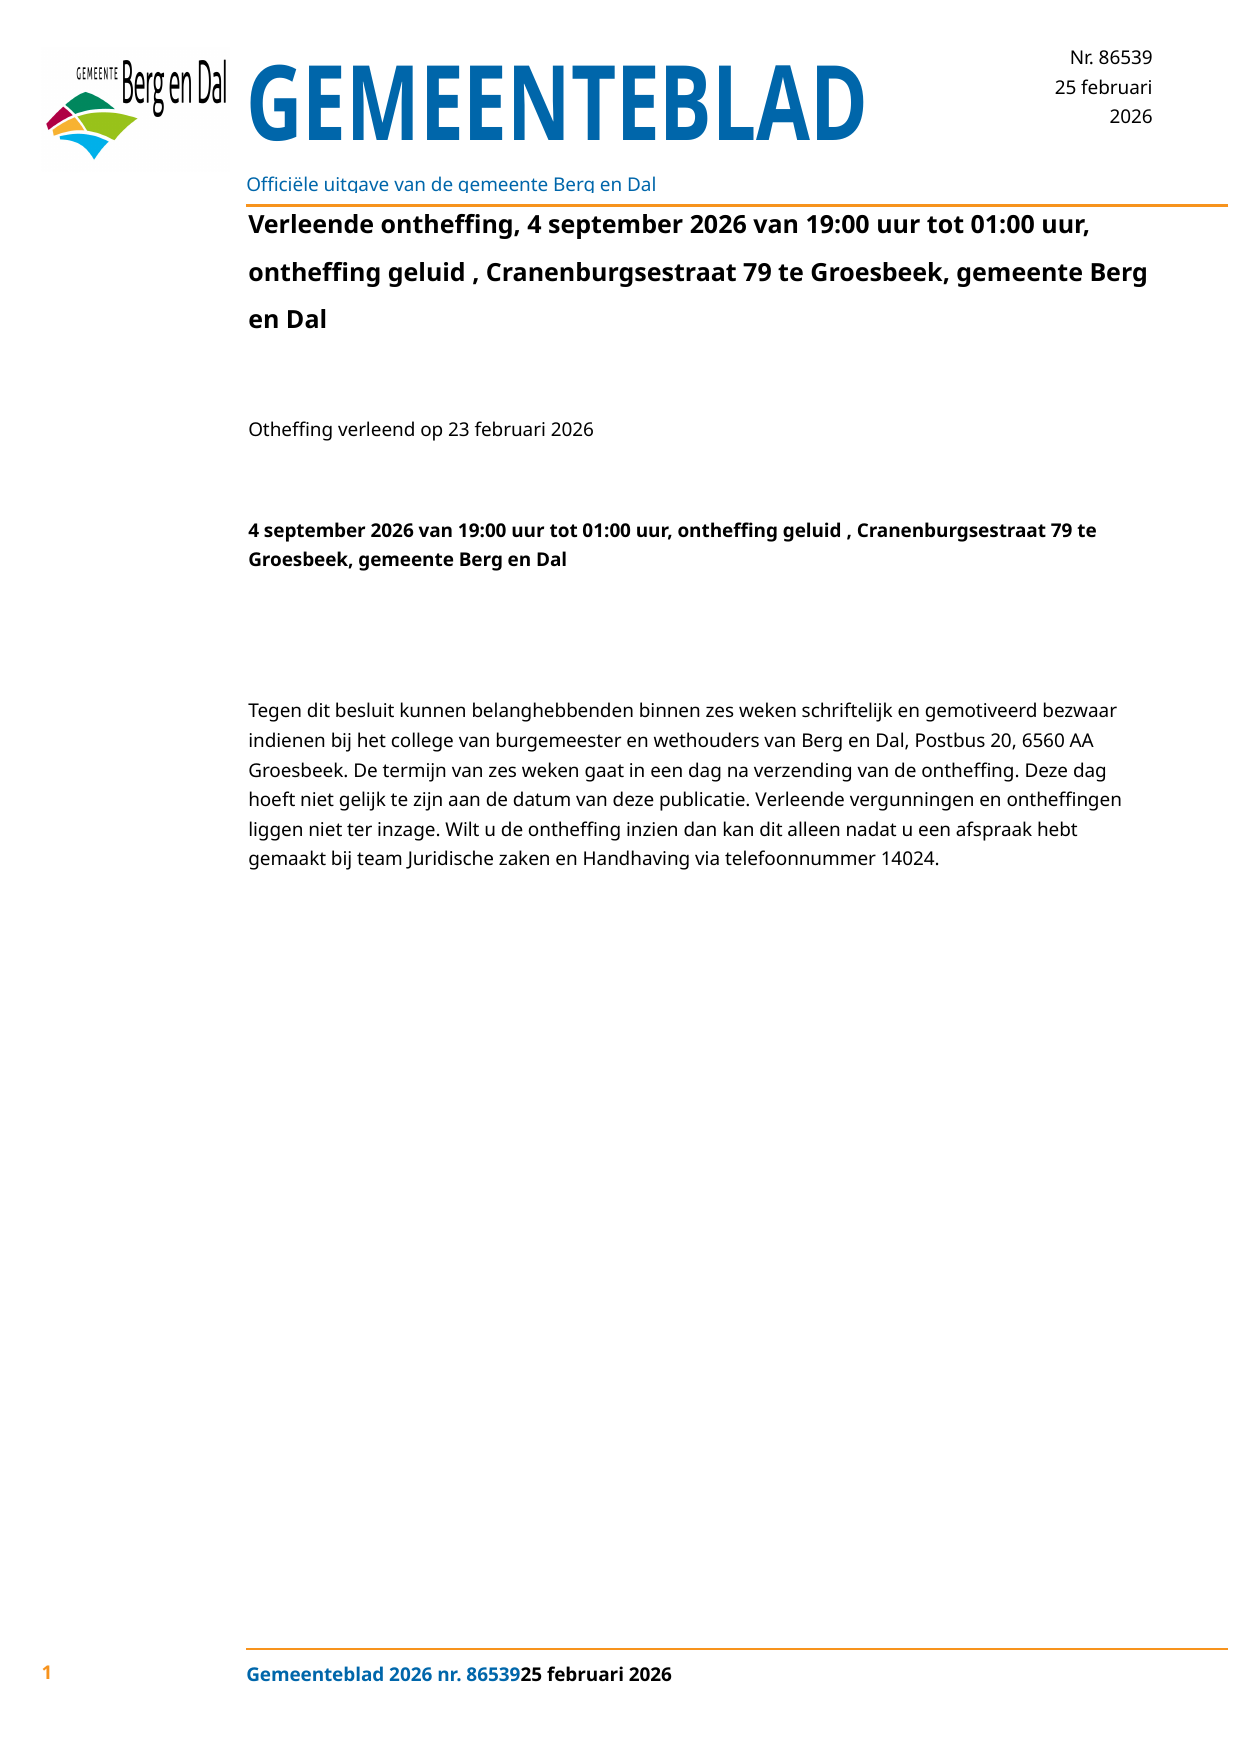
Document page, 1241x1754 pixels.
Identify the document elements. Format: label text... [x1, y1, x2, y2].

text Otheffing verleend op 23 februari 2026 [248, 416, 1152, 442]
text Tegen dit besluit kunnen belanghebbenden binnen zes weken schriftelijk en gemotiveerd bezwaar indienen bij het college van burgemeester en wethouders van Berg en Dal, Postbus 20, 6560 AA Groesbeek. De termijn van zes weken gaat in een dag na verzending van de ontheffing. Deze dag hoeft niet gelijk te zijn aan de datum van deze publicatie. Verleende vergunningen en ontheffingen liggen niet ter inzage. Wilt u de ontheffing inzien dan kan dit alleen nadat u een afspraak hebt gemaakt bij team Juridische zaken en Handhaving via telefoonnummer 14024. [248, 698, 1152, 871]
text Verleende ontheffing, 4 september 2026 van 19:00 uur tot 01:00 uur, ontheffing geluid , Cranenburgsestraat 79 te Groesbeek, gemeente Berg en Dal [248, 207, 1152, 336]
text 4 september 2026 van 19:00 uur tot 01:00 uur, ontheffing geluid , Cranenburgsestraat 79 te Groesbeek, gemeente Berg en Dal [248, 517, 1152, 572]
picture [41, 47, 231, 172]
